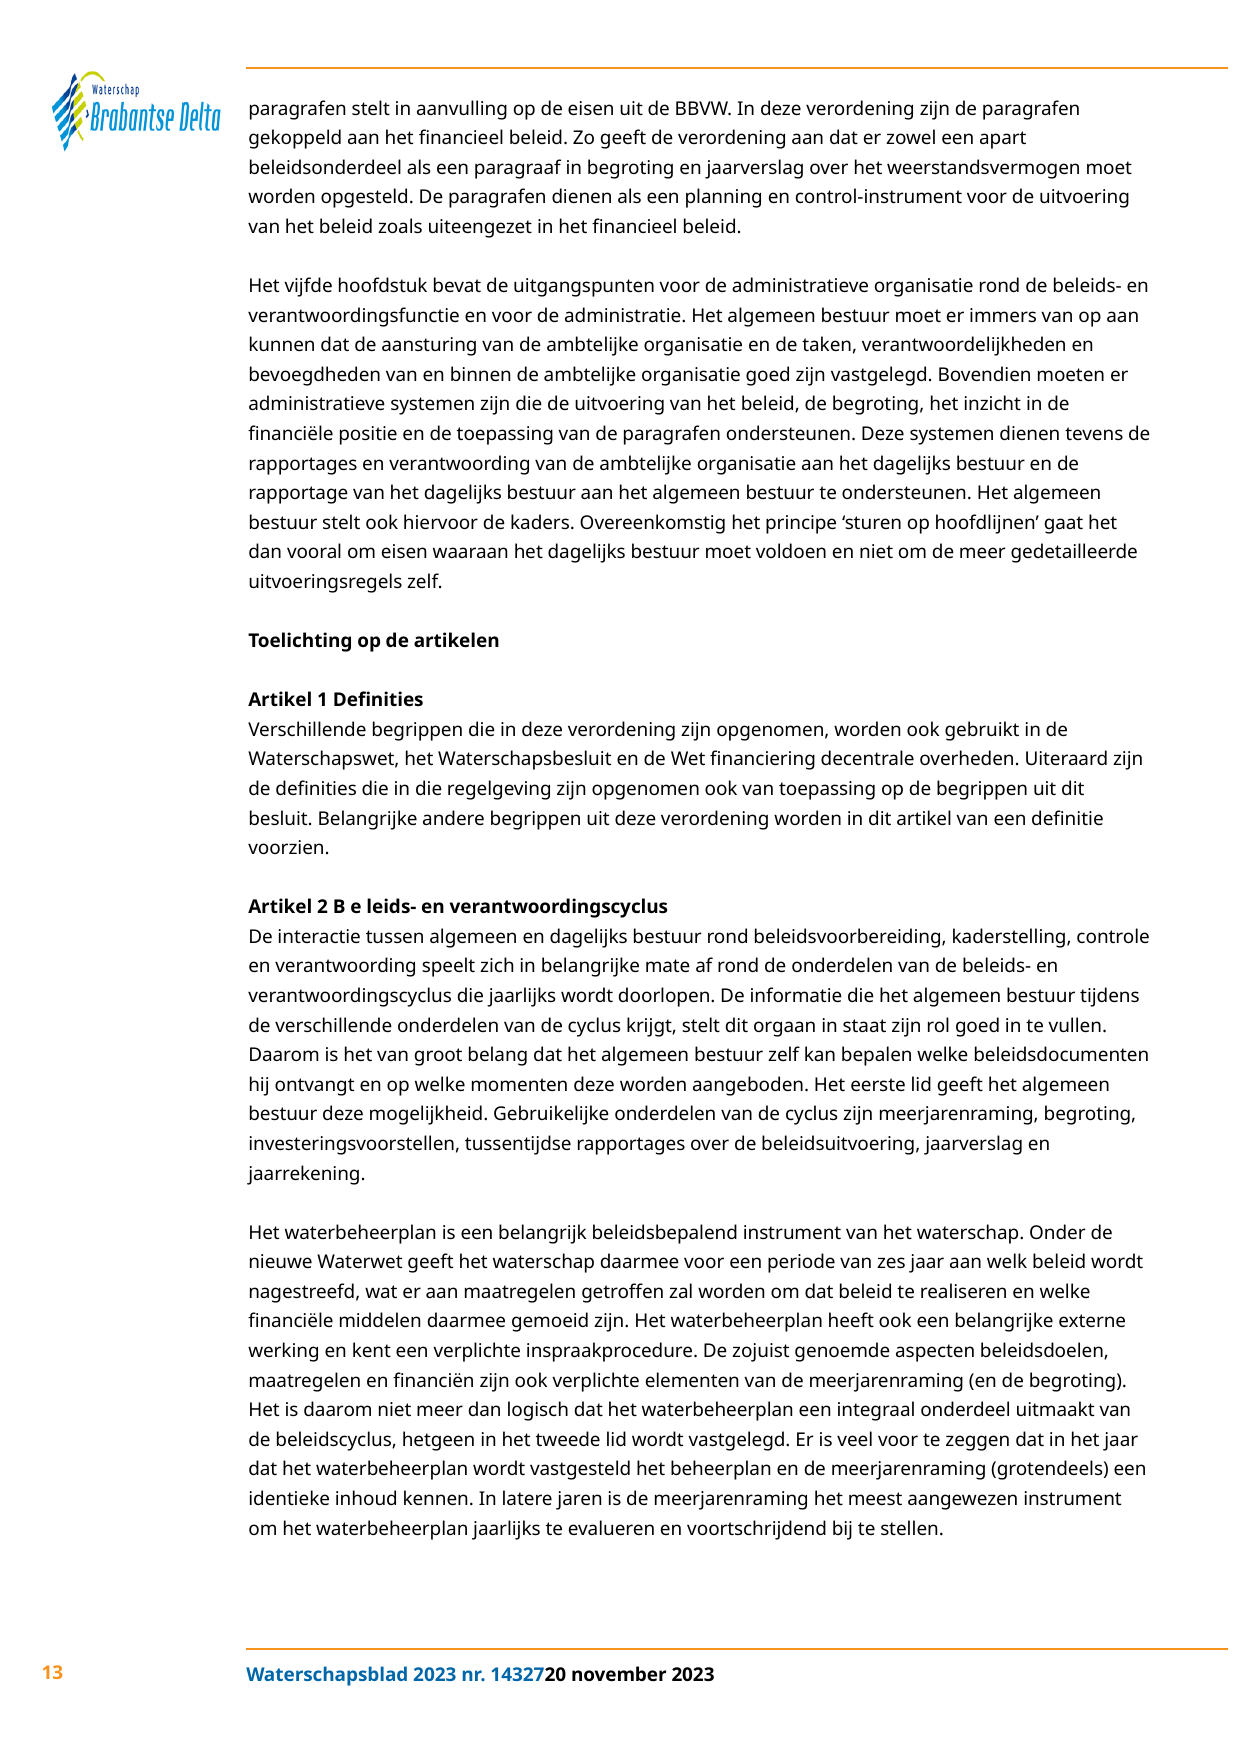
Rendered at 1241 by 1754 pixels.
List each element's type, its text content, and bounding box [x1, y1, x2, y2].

text paragrafen stelt in aanvulling op de eisen uit de BBVW. In deze verordening zijn de paragrafen gekoppeld aan het financieel beleid. Zo geeft de verordening aan dat er zowel een apart beleidsonderdeel als een paragraaf in begroting en jaarverslag over het weerstandsvermogen moet worden opgesteld. De paragrafen dienen als een planning en control-instrument voor de uitvoering van het beleid zoals uiteengezet in het financieel beleid. [248, 95, 1152, 239]
text De interactie tussen algemeen en dagelijks bestuur rond beleidsvoorbereiding, kaderstelling, controle en verantwoording speelt zich in belangrijke mate af rond de onderdelen van de beleids- en verantwoordingscyclus die jaarlijks wordt doorlopen. De informatie die het algemeen bestuur tijdens de verschillende onderdelen van de cyclus krijgt, stelt dit orgaan in staat zijn rol goed in te vullen. Daarom is het van groot belang dat het algemeen bestuur zelf kan bepalen welke beleidsdocumenten hij ontvangt en op welke momenten deze worden aangeboden. Het eerste lid geeft het algemeen bestuur deze mogelijkheid. Gebruikelijke onderdelen van de cyclus zijn meerjarenraming, begroting, investeringsvoorstellen, tussentijdse rapportages over de beleidsuitvoering, jaarverslag en jaarrekening. [248, 923, 1152, 1186]
text Toelichting op de artikelen [248, 627, 1152, 653]
text Verschillende begrippen die in deze verordening zijn opgenomen, worden ook gebruikt in de Waterschapswet, het Waterschapsbesluit en de Wet financiering decentrale overheden. Uiteraard zijn de definities die in die regelgeving zijn opgenomen ook van toepassing op de begrippen uit dit besluit. Belangrijke andere begrippen uit deze verordening worden in dit artikel van een definitie voorzien. [248, 716, 1152, 860]
text Het waterbeheerplan is een belangrijk beleidsbepalend instrument van het waterschap. Onder de nieuwe Waterwet geeft het waterschap daarmee voor een periode van zes jaar aan welk beleid wordt nagestreefd, wat er aan maatregelen getroffen zal worden om dat beleid te realiseren en welke financiële middelen daarmee gemoeid zijn. Het waterbeheerplan heeft ook een belangrijke externe werking en kent een verplichte inspraakprocedure. De zojuist genoemde aspecten beleidsdoelen, maatregelen en financiën zijn ook verplichte elementen van de meerjarenraming (en de begroting). Het is daarom niet meer dan logisch dat het waterbeheerplan een integraal onderdeel uitmaakt van de beleidscyclus, hetgeen in het tweede lid wordt vastgelegd. Er is veel voor te zeggen dat in het jaar dat het waterbeheerplan wordt vastgesteld het beheerplan en de meerjarenraming (grotendeels) een identieke inhoud kennen. In latere jaren is de meerjarenraming het meest aangewezen instrument om het waterbeheerplan jaarlijks te evalueren en voortschrijdend bij te stellen. [248, 1219, 1152, 1541]
text Artikel 2 B e leids- en verantwoordingscyclus [248, 893, 1152, 919]
text Het vijfde hoofdstuk bevat de uitgangspunten voor de administratieve organisatie rond de beleids- en verantwoordingsfunctie en voor de administratie. Het algemeen bestuur moet er immers van op aan kunnen dat de aansturing van de ambtelijke organisatie en de taken, verantwoordelijkheden en bevoegdheden van en binnen de ambtelijke organisatie goed zijn vastgelegd. Bovendien moeten er administratieve systemen zijn die de uitvoering van het beleid, de begroting, het inzicht in de financiële positie en de toepassing van de paragrafen ondersteunen. Deze systemen dienen tevens de rapportages en verantwoording van de ambtelijke organisatie aan het dagelijks bestuur en de rapportage van het dagelijks bestuur aan het algemeen bestuur te ondersteunen. Het algemeen bestuur stelt ook hiervoor de kaders. Overeenkomstig het principe ‘sturen op hoofdlijnen’ gaat het dan vooral om eisen waaraan het dagelijks bestuur moet voldoen en niet om de meer gedetailleerde uitvoeringsregels zelf. [248, 272, 1152, 594]
text Artikel 1 Definities [248, 686, 1152, 712]
picture [41, 47, 231, 172]
